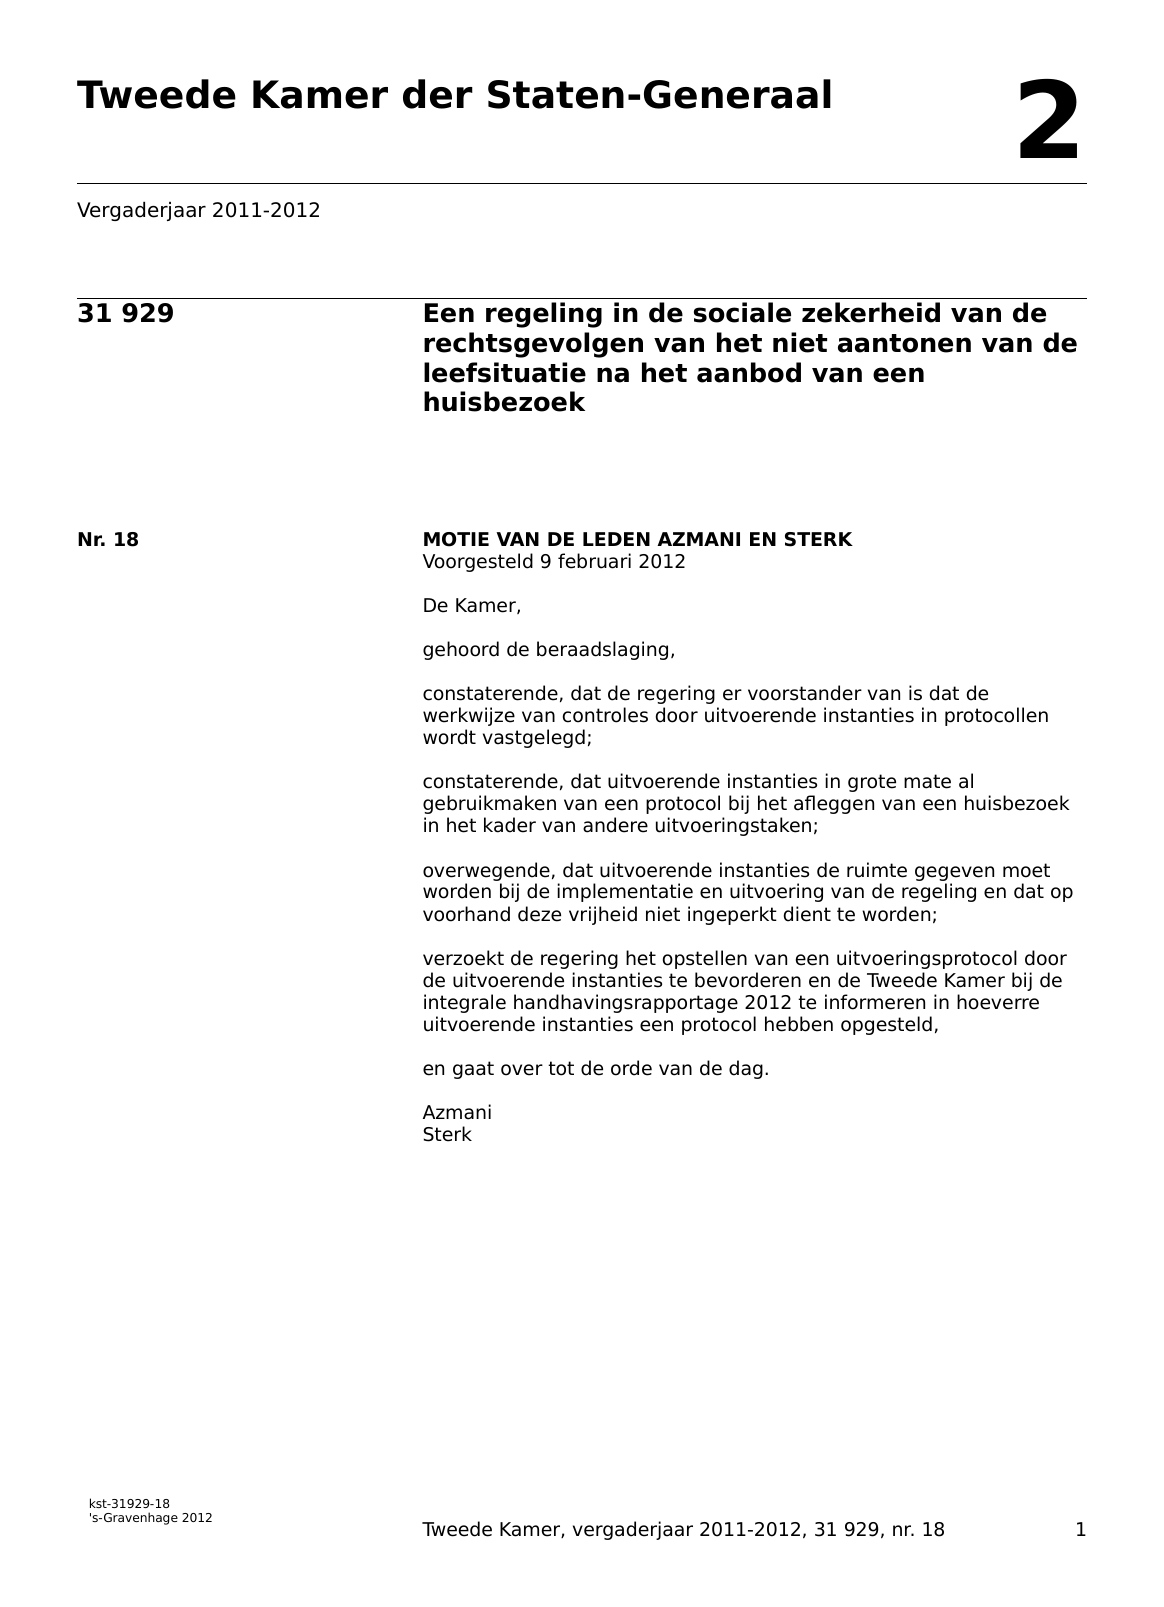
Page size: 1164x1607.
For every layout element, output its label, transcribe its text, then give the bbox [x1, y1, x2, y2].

text Azmani [422, 1102, 1087, 1124]
text 's-Gravenhage 2012 [88, 1511, 323, 1525]
text constaterende, dat uitvoerende instanties in grote mate al gebruikmaken van een protocol bij het afleggen van een huisbezoek in het kader van andere uitvoeringstaken; [422, 771, 1087, 837]
text overwegende, dat uitvoerende instanties de ruimte gegeven moet worden bij de implementatie en uitvoering van de regeling en dat op voorhand deze vrijheid niet ingeperkt dient te worden; [422, 859, 1087, 925]
table_header Tweede Kamer der Staten-Generaal [77, 59, 886, 183]
subtitle 31 929 Een regeling in de sociale zekerheid van de rechtsgevolgen van het niet aantonen van de leefsituatie na het aanbod van een huisbezoek [77, 299, 1087, 418]
text De Kamer, [422, 595, 1087, 617]
text en gaat over tot de orde van de dag. [422, 1058, 1087, 1080]
table_header 2 [886, 59, 1087, 183]
table_cell Vergaderjaar 2011-2012 [77, 184, 1087, 298]
text constaterende, dat de regering er voorstander van is dat de werkwijze van controles door uitvoerende instanties in protocollen wordt vastgelegd; [422, 683, 1087, 749]
text verzoekt de regering het opstellen van een uitvoeringsprotocol door de uitvoerende instanties te bevorderen en de Tweede Kamer bij de integrale handhavingsrapportage 2012 te informeren in hoeverre uitvoerende instanties een protocol hebben opgesteld, [422, 948, 1087, 1036]
subtitle Nr. 18 MOTIE VAN DE LEDEN AZMANI EN STERK [77, 529, 1087, 551]
text gehoord de beraadslaging, [422, 639, 1087, 661]
text Sterk [422, 1124, 1087, 1146]
text Voorgesteld 9 februari 2012 [422, 551, 1087, 573]
text kst-31929-18 [88, 1497, 323, 1511]
